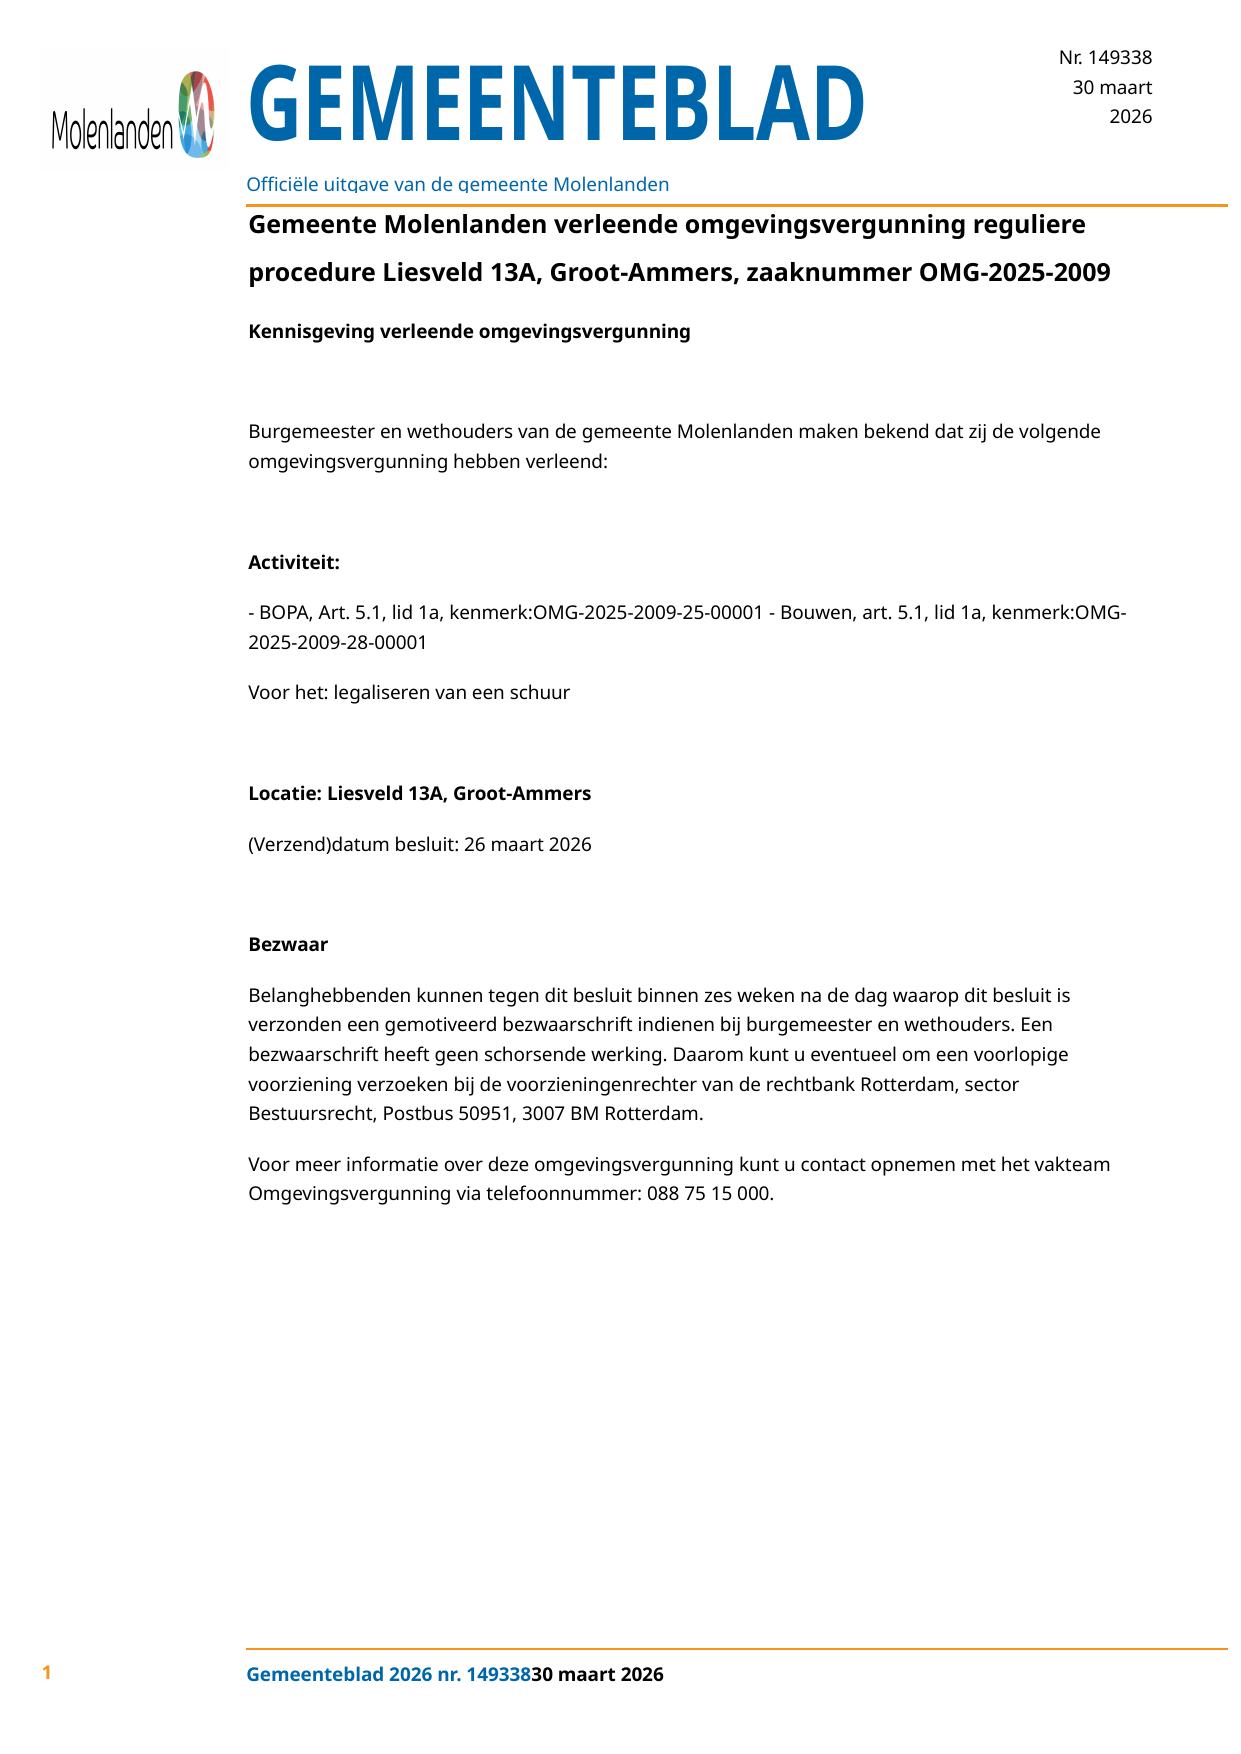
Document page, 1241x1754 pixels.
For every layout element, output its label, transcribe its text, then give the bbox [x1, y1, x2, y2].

picture [41, 47, 231, 172]
text Gemeente Molenlanden verleende omgevingsvergunning reguliere procedure Liesveld 13A, Groot-Ammers, zaaknummer OMG-2025-2009 [248, 207, 1152, 288]
text Voor het: legaliseren van een schuur [248, 679, 1152, 705]
text Kennisgeving verleende omgevingsvergunning [248, 318, 1152, 344]
text Burgemeester en wethouders van de gemeente Molenlanden maken bekend dat zij de volgende omgevingsvergunning hebben verleend: [248, 419, 1152, 474]
text Voor meer informatie over deze omgevingsvergunning kunt u contact opnemen met het vakteam Omgevingsvergunning via telefoonnummer: 088 75 15 000. [248, 1151, 1152, 1206]
text Locatie: Liesveld 13A, Groot-Ammers [248, 780, 1152, 806]
text - BOPA, Art. 5.1, lid 1a, kenmerk:OMG-2025-2009-25-00001 - Bouwen, art. 5.1, lid 1a, kenmerk:OMG-2025-2009-28-00001 [248, 599, 1152, 655]
text Bezwaar [248, 932, 1152, 957]
text Activiteit: [248, 549, 1152, 575]
text (Verzend)datum besluit: 26 maart 2026 [248, 831, 1152, 857]
text Belanghebbenden kunnen tegen dit besluit binnen zes weken na de dag waarop dit besluit is verzonden een gemotiveerd bezwaarschrift indienen bij burgemeester en wethouders. Een bezwaarschrift heeft geen schorsende werking. Daarom kunt u eventueel om een voorlopige voorziening verzoeken bij de voorzieningenrechter van de rechtbank Rotterdam, sector Bestuursrecht, Postbus 50951, 3007 BM Rotterdam. [248, 982, 1152, 1126]
